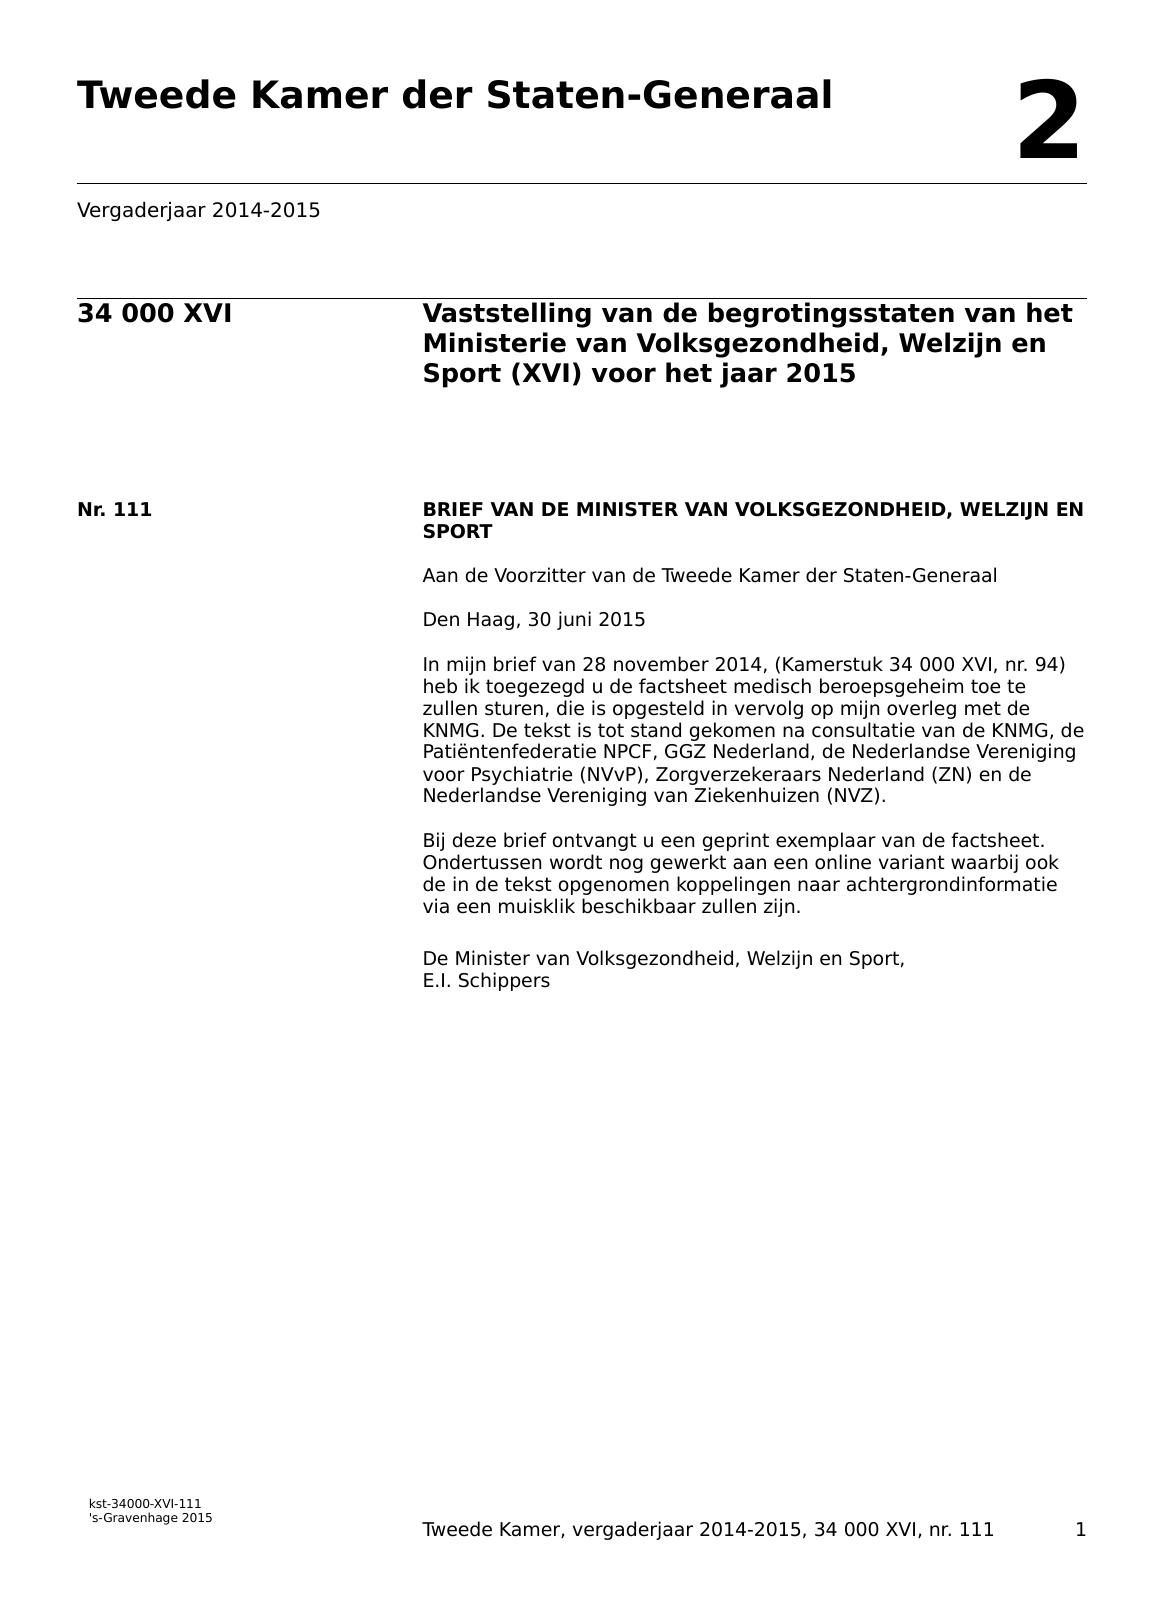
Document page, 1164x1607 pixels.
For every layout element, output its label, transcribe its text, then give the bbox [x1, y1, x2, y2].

text Den Haag, 30 juni 2015 [422, 609, 1087, 631]
subtitle Nr. 111 BRIEF VAN DE MINISTER VAN VOLKSGEZONDHEID, WELZIJN EN SPORT [77, 499, 1087, 543]
subtitle 34 000 XVI Vaststelling van de begrotingsstaten van het Ministerie van Volksgezondheid, Welzijn en Sport (XVI) voor het jaar 2015 [77, 299, 1087, 388]
table_header 2 [886, 59, 1087, 183]
table_header Tweede Kamer der Staten-Generaal [77, 59, 886, 183]
text 's-Gravenhage 2015 [88, 1511, 323, 1525]
text In mijn brief van 28 november 2014, (Kamerstuk 34 000 XVI, nr. 94) heb ik toegezegd u de factsheet medisch beroepsgeheim toe te zullen sturen, die is opgesteld in vervolg op mijn overleg met de KNMG. De tekst is tot stand gekomen na consultatie van de KNMG, de Patiëntenfederatie NPCF, GGZ Nederland, de Nederlandse Vereniging voor Psychiatrie (NVvP), Zorgverzekeraars Nederland (ZN) en de Nederlandse Vereniging van Ziekenhuizen (NVZ). [422, 653, 1087, 807]
text Bij deze brief ontvangt u een geprint exemplaar van de factsheet. Ondertussen wordt nog gewerkt aan een online variant waarbij ook de in de tekst opgenomen koppelingen naar achtergrondinformatie via een muisklik beschikbaar zullen zijn. [422, 829, 1087, 917]
text De Minister van Volksgezondheid, Welzijn en Sport, E.I. Schippers [422, 947, 1087, 991]
table_cell Vergaderjaar 2014-2015 [77, 184, 1087, 298]
text Aan de Voorzitter van de Tweede Kamer der Staten-Generaal [422, 565, 1087, 587]
text kst-34000-XVI-111 [88, 1497, 323, 1511]
